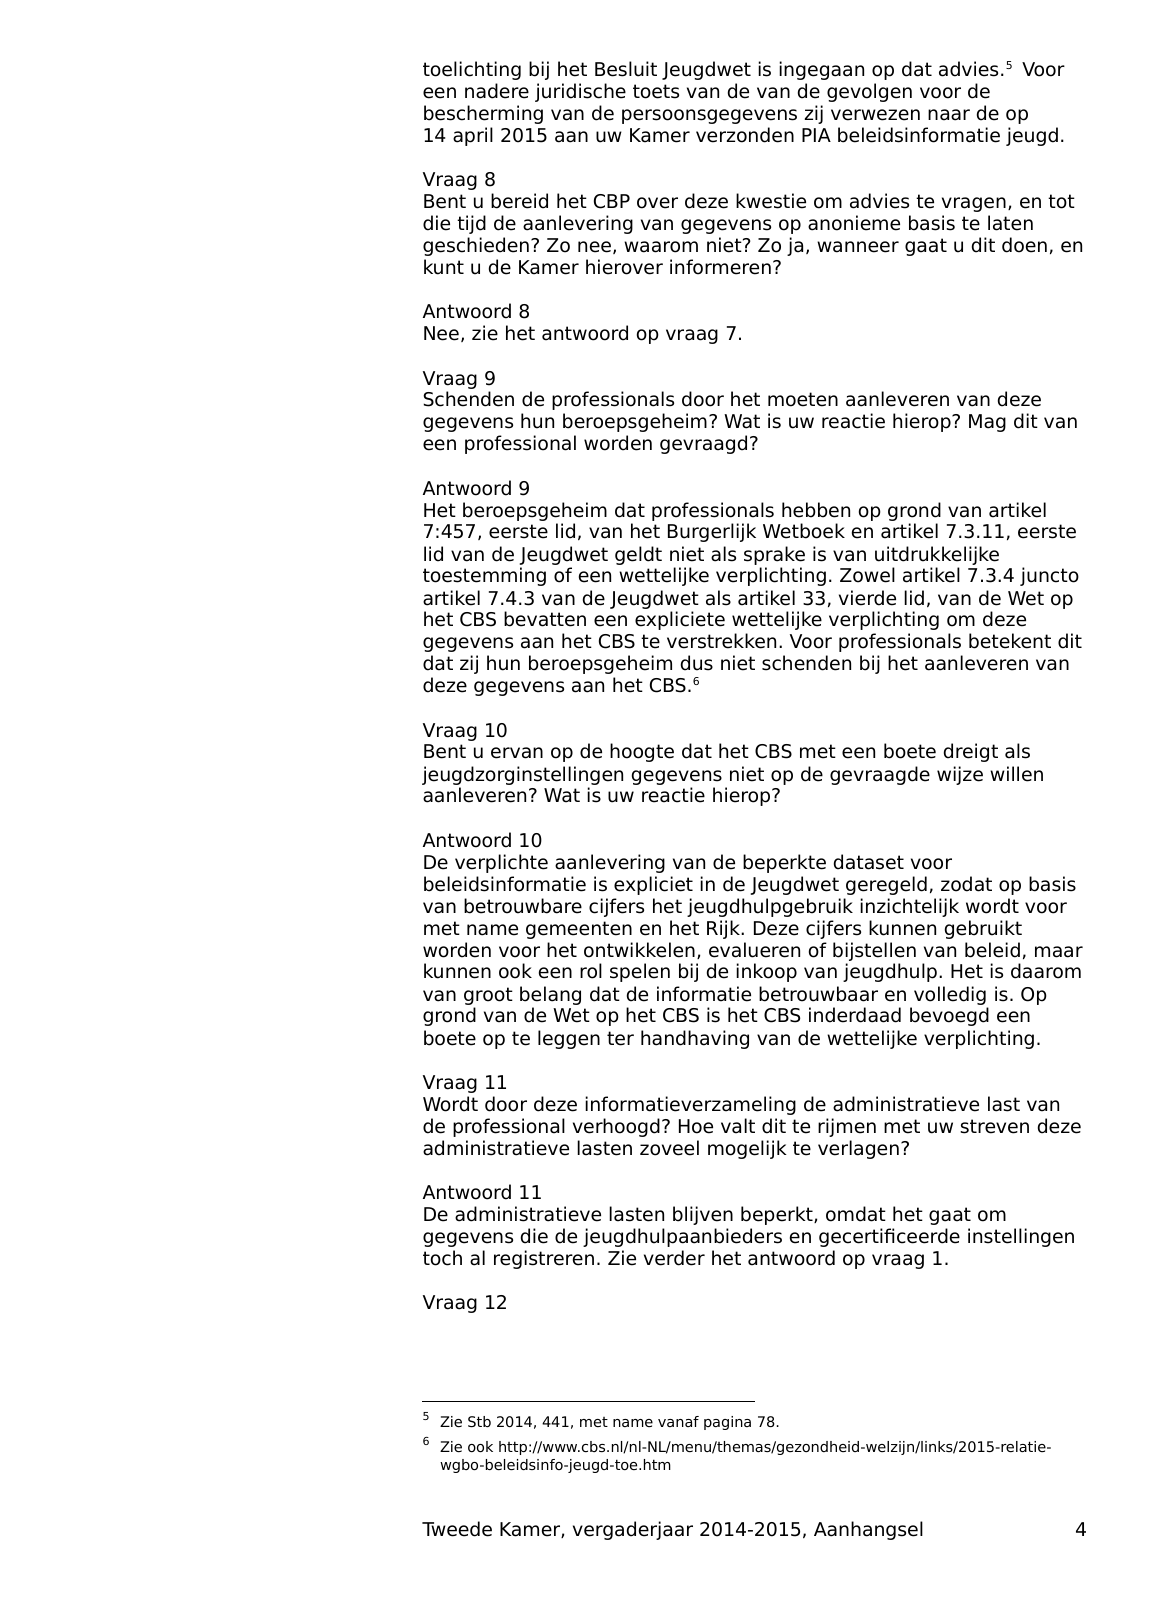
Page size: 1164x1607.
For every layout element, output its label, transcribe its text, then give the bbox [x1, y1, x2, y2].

text Zie Stb 2014, 441, met name vanaf pagina 78. [422, 1410, 1087, 1432]
text Antwoord 9 [422, 477, 1087, 499]
text De administratieve lasten blijven beperkt, omdat het gaat om gegevens die de jeugdhulpaanbieders en gecertificeerde instellingen toch al registreren. Zie verder het antwoord op vraag 1. [422, 1204, 1087, 1269]
text Het beroepsgeheim dat professionals hebben op grond van artikel 7:457, eerste lid, van het Burgerlijk Wetboek en artikel 7.3.11, eerste lid van de Jeugdwet geldt niet als sprake is van uitdrukkelijke toestemming of een wettelijke verplichting. Zowel artikel 7.3.4 juncto artikel 7.4.3 van de Jeugdwet als artikel 33, vierde lid, van de Wet op het CBS bevatten een expliciete wettelijke verplichting om deze gegevens aan het CBS te verstrekken. Voor professionals betekent dit dat zij hun beroepsgeheim dus niet schenden bij het aanleveren van deze gegevens aan het CBS. [422, 499, 1087, 697]
text toelichting bij het Besluit Jeugdwet is ingegaan op dat advies. Voor een nadere juridische toets van de van de gevolgen voor de bescherming van de persoonsgegevens zij verwezen naar de op 14 april 2015 aan uw Kamer verzonden PIA beleidsinformatie jeugd. [422, 59, 1087, 147]
text Nee, zie het antwoord op vraag 7. [422, 323, 1087, 345]
text Zie ook http://www.cbs.nl/nl-NL/menu/themas/gezondheid-welzijn/links/2015-relatie-wgbo-beleidsinfo-jeugd-toe.htm [422, 1435, 1087, 1474]
text Vraag 8 [422, 169, 1087, 191]
text Schenden de professionals door het moeten aanleveren van deze gegevens hun beroepsgeheim? Wat is uw reactie hierop? Mag dit van een professional worden gevraagd? [422, 389, 1087, 455]
text Antwoord 10 [422, 829, 1087, 852]
text Antwoord 11 [422, 1182, 1087, 1204]
text De verplichte aanlevering van de beperkte dataset voor beleidsinformatie is expliciet in de Jeugdwet geregeld, zodat op basis van betrouwbare cijfers het jeugdhulpgebruik inzichtelijk wordt voor met name gemeenten en het Rijk. Deze cijfers kunnen gebruikt worden voor het ontwikkelen, evalueren of bijstellen van beleid, maar kunnen ook een rol spelen bij de inkoop van jeugdhulp. Het is daarom van groot belang dat de informatie betrouwbaar en volledig is. Op grond van de Wet op het CBS is het CBS inderdaad bevoegd een boete op te leggen ter handhaving van de wettelijke verplichting. [422, 852, 1087, 1049]
text Bent u bereid het CBP over deze kwestie om advies te vragen, en tot die tijd de aanlevering van gegevens op anonieme basis te laten geschieden? Zo nee, waarom niet? Zo ja, wanneer gaat u dit doen, en kunt u de Kamer hierover informeren? [422, 191, 1087, 279]
text Bent u ervan op de hoogte dat het CBS met een boete dreigt als jeugdzorginstellingen gegevens niet op de gevraagde wijze willen aanleveren? Wat is uw reactie hierop? [422, 741, 1087, 807]
text Vraag 10 [422, 719, 1087, 741]
text Vraag 12 [422, 1292, 1087, 1314]
text Vraag 9 [422, 367, 1087, 389]
text Vraag 11 [422, 1072, 1087, 1093]
text Antwoord 8 [422, 301, 1087, 323]
text Wordt door deze informatieverzameling de administratieve last van de professional verhoogd? Hoe valt dit te rijmen met uw streven deze administratieve lasten zoveel mogelijk te verlagen? [422, 1093, 1087, 1159]
